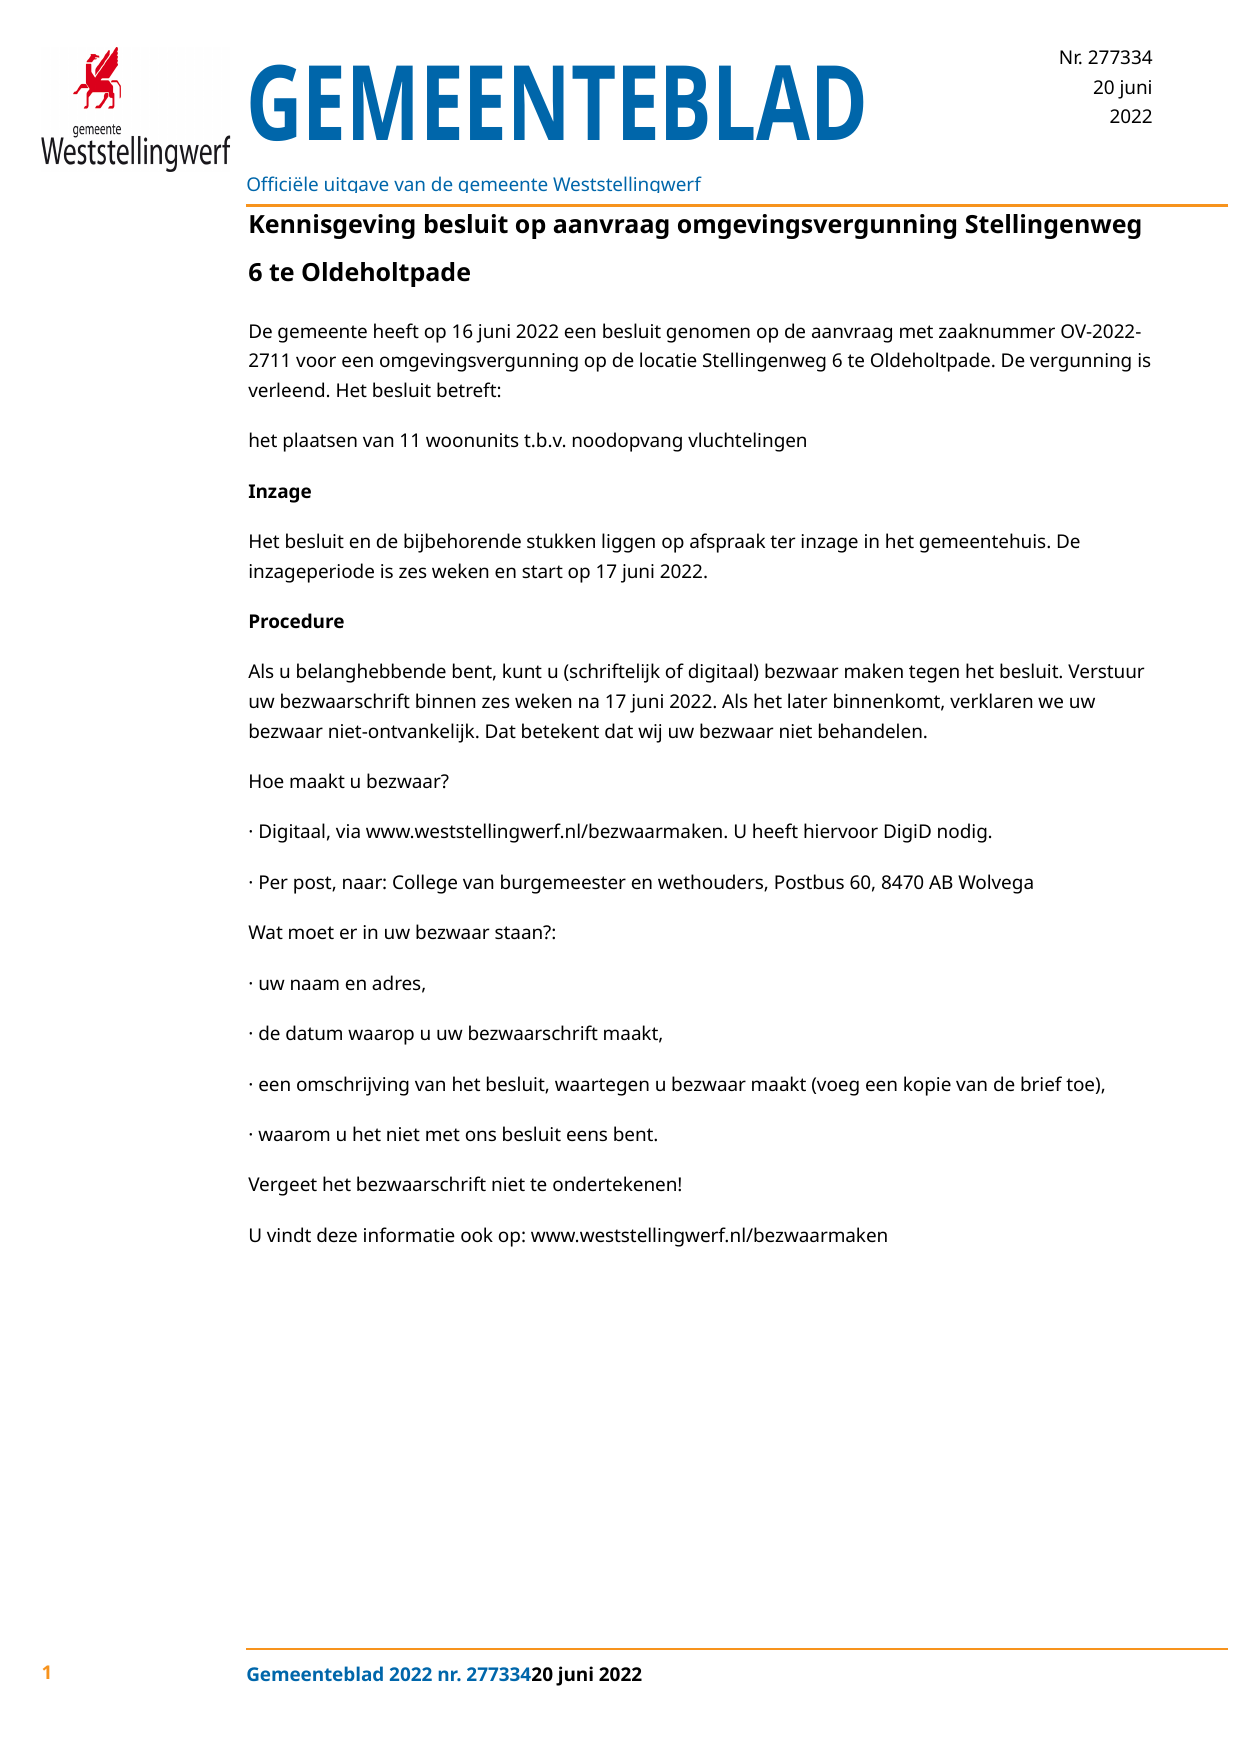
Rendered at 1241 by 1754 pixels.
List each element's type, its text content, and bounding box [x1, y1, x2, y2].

text Inzage [248, 478, 1152, 504]
text Vergeet het bezwaarschrift niet te ondertekenen! [248, 1172, 1152, 1197]
text Als u belanghebbende bent, kunt u (schriftelijk of digitaal) bezwaar maken tegen het besluit. Verstuur uw bezwaarschrift binnen zes weken na 17 juni 2022. Als het later binnenkomt, verklaren we uw bezwaar niet-ontvankelijk. Dat betekent dat wij uw bezwaar niet behandelen. [248, 659, 1152, 744]
text · Digitaal, via www.weststellingwerf.nl/bezwaarmaken. U heeft hiervoor DigiD nodig. [248, 819, 1152, 844]
text Het besluit en de bijbehorende stukken liggen op afspraak ter inzage in het gemeentehuis. De inzageperiode is zes weken en start op 17 juni 2022. [248, 528, 1152, 584]
text Procedure [248, 608, 1152, 634]
text · Per post, naar: College van burgemeester en wethouders, Postbus 60, 8470 AB Wolvega [248, 869, 1152, 895]
text Hoe maakt u bezwaar? [248, 768, 1152, 794]
text Wat moet er in uw bezwaar staan?: [248, 919, 1152, 945]
text · de datum waarop u uw bezwaarschrift maakt, [248, 1020, 1152, 1046]
text · een omschrijving van het besluit, waartegen u bezwaar maakt (voeg een kopie van de brief toe), [248, 1071, 1152, 1097]
text Kennisgeving besluit op aanvraag omgevingsvergunning Stellingenweg 6 te Oldeholtpade [248, 207, 1152, 288]
text · uw naam en adres, [248, 970, 1152, 996]
picture [41, 47, 231, 172]
text · waarom u het niet met ons besluit eens bent. [248, 1121, 1152, 1147]
text het plaatsen van 11 woonunits t.b.v. noodopvang vluchtelingen [248, 427, 1152, 453]
text U vindt deze informatie ook op: www.weststellingwerf.nl/bezwaarmaken [248, 1222, 1152, 1248]
text De gemeente heeft op 16 juni 2022 een besluit genomen op de aanvraag met zaaknummer OV-2022-2711 voor een omgevingsvergunning op de locatie Stellingenweg 6 te Oldeholtpade. De vergunning is verleend. Het besluit betreft: [248, 318, 1152, 403]
